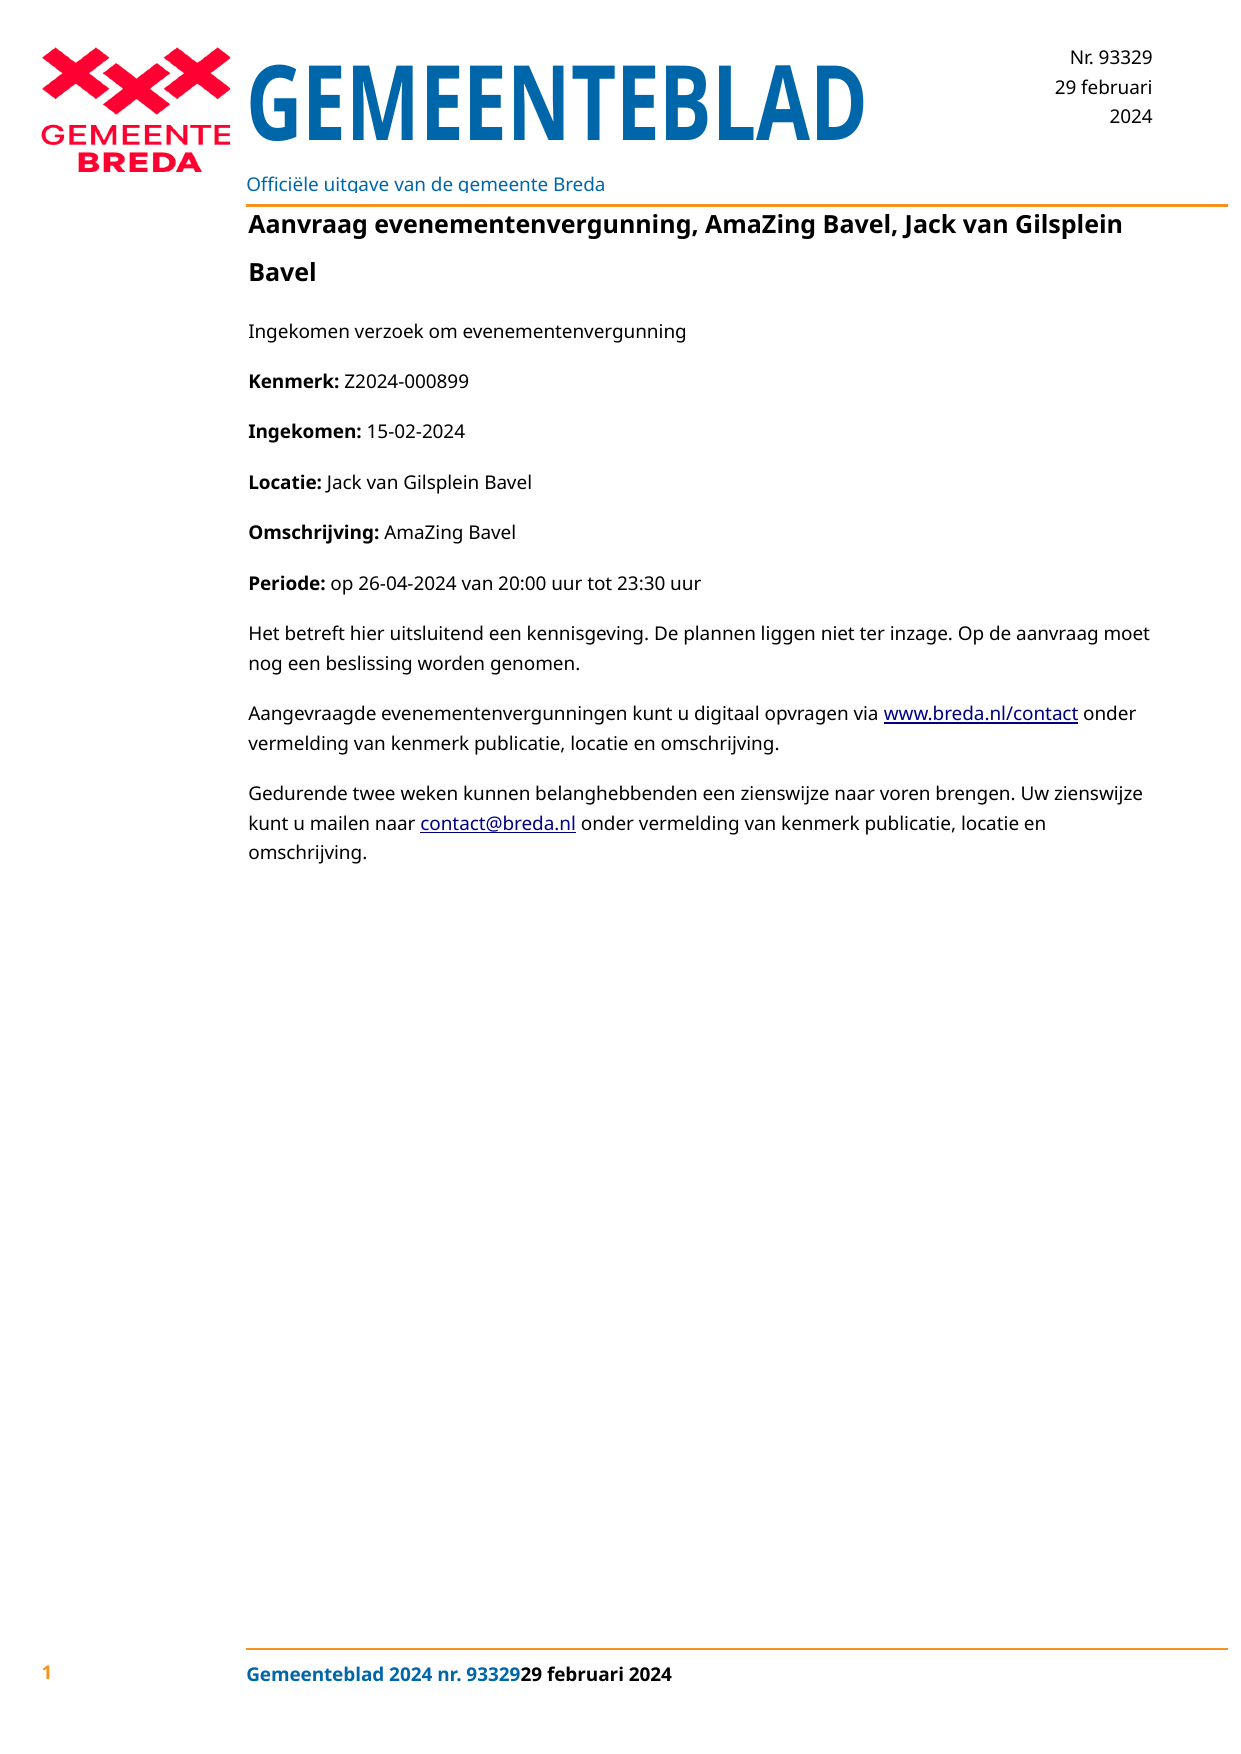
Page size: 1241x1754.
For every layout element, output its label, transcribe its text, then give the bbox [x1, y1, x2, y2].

text Periode: op 26-04-2024 van 20:00 uur tot 23:30 uur [248, 570, 1152, 596]
text Kenmerk: Z2024-000899 [248, 368, 1152, 394]
text Locatie: Jack van Gilsplein Bavel [248, 469, 1152, 495]
text Ingekomen verzoek om evenementenvergunning [248, 318, 1152, 344]
text Aangevraagde evenementenvergunningen kunt u digitaal opvragen via www.breda.nl/contact onder vermelding van kenmerk publicatie, locatie en omschrijving. [248, 700, 1152, 756]
text Gedurende twee weken kunnen belanghebbenden een zienswijze naar voren brengen. Uw zienswijze kunt u mailen naar contact@breda.nl onder vermelding van kenmerk publicatie, locatie en omschrijving. [248, 780, 1152, 865]
text Aanvraag evenementenvergunning, AmaZing Bavel, Jack van Gilsplein Bavel [248, 207, 1152, 288]
picture [41, 47, 231, 172]
text Het betreft hier uitsluitend een kennisgeving. De plannen liggen niet ter inzage. Op de aanvraag moet nog een beslissing worden genomen. [248, 620, 1152, 676]
text Omschrijving: AmaZing Bavel [248, 519, 1152, 545]
text Ingekomen: 15-02-2024 [248, 419, 1152, 444]
